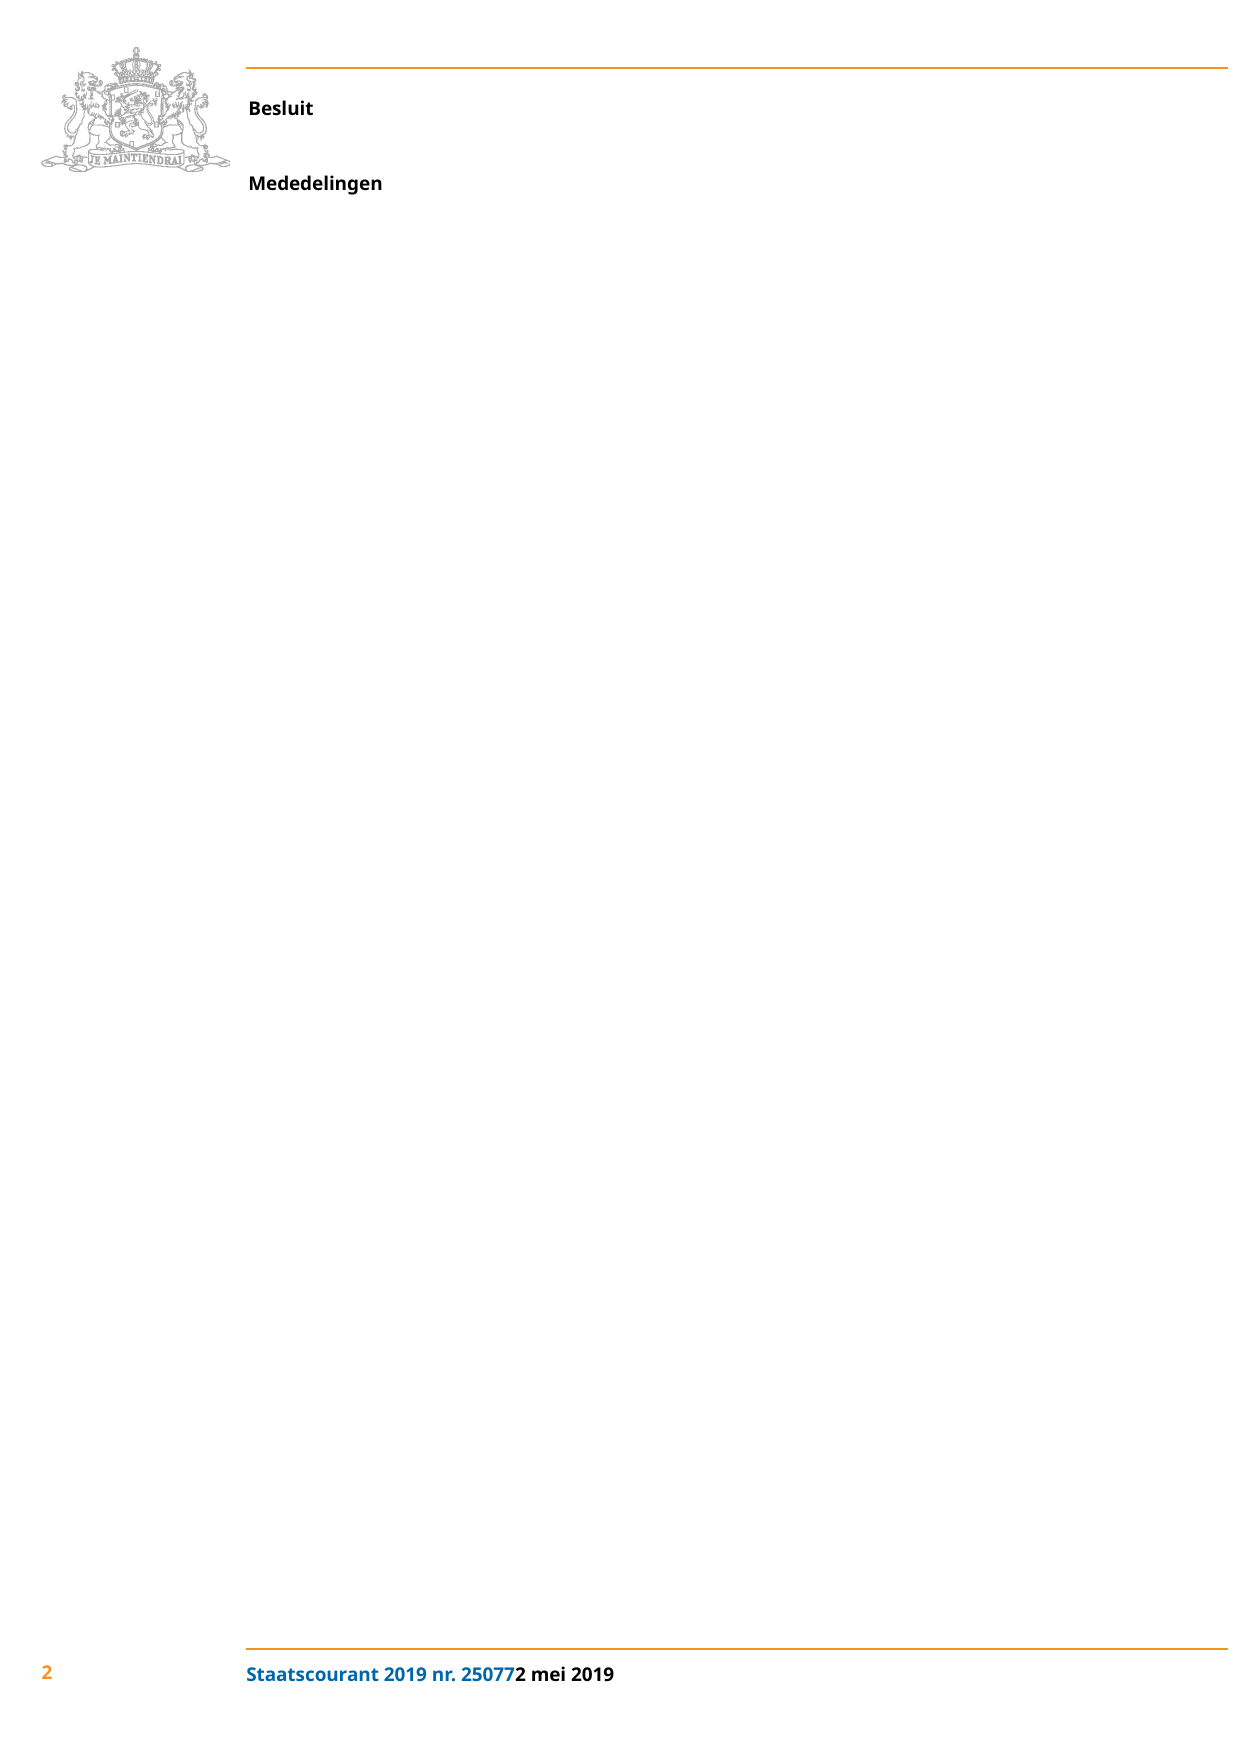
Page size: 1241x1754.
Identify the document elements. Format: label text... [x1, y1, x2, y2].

text Besluit [248, 95, 1152, 121]
text Mededelingen [248, 170, 1152, 196]
picture [41, 47, 231, 172]
